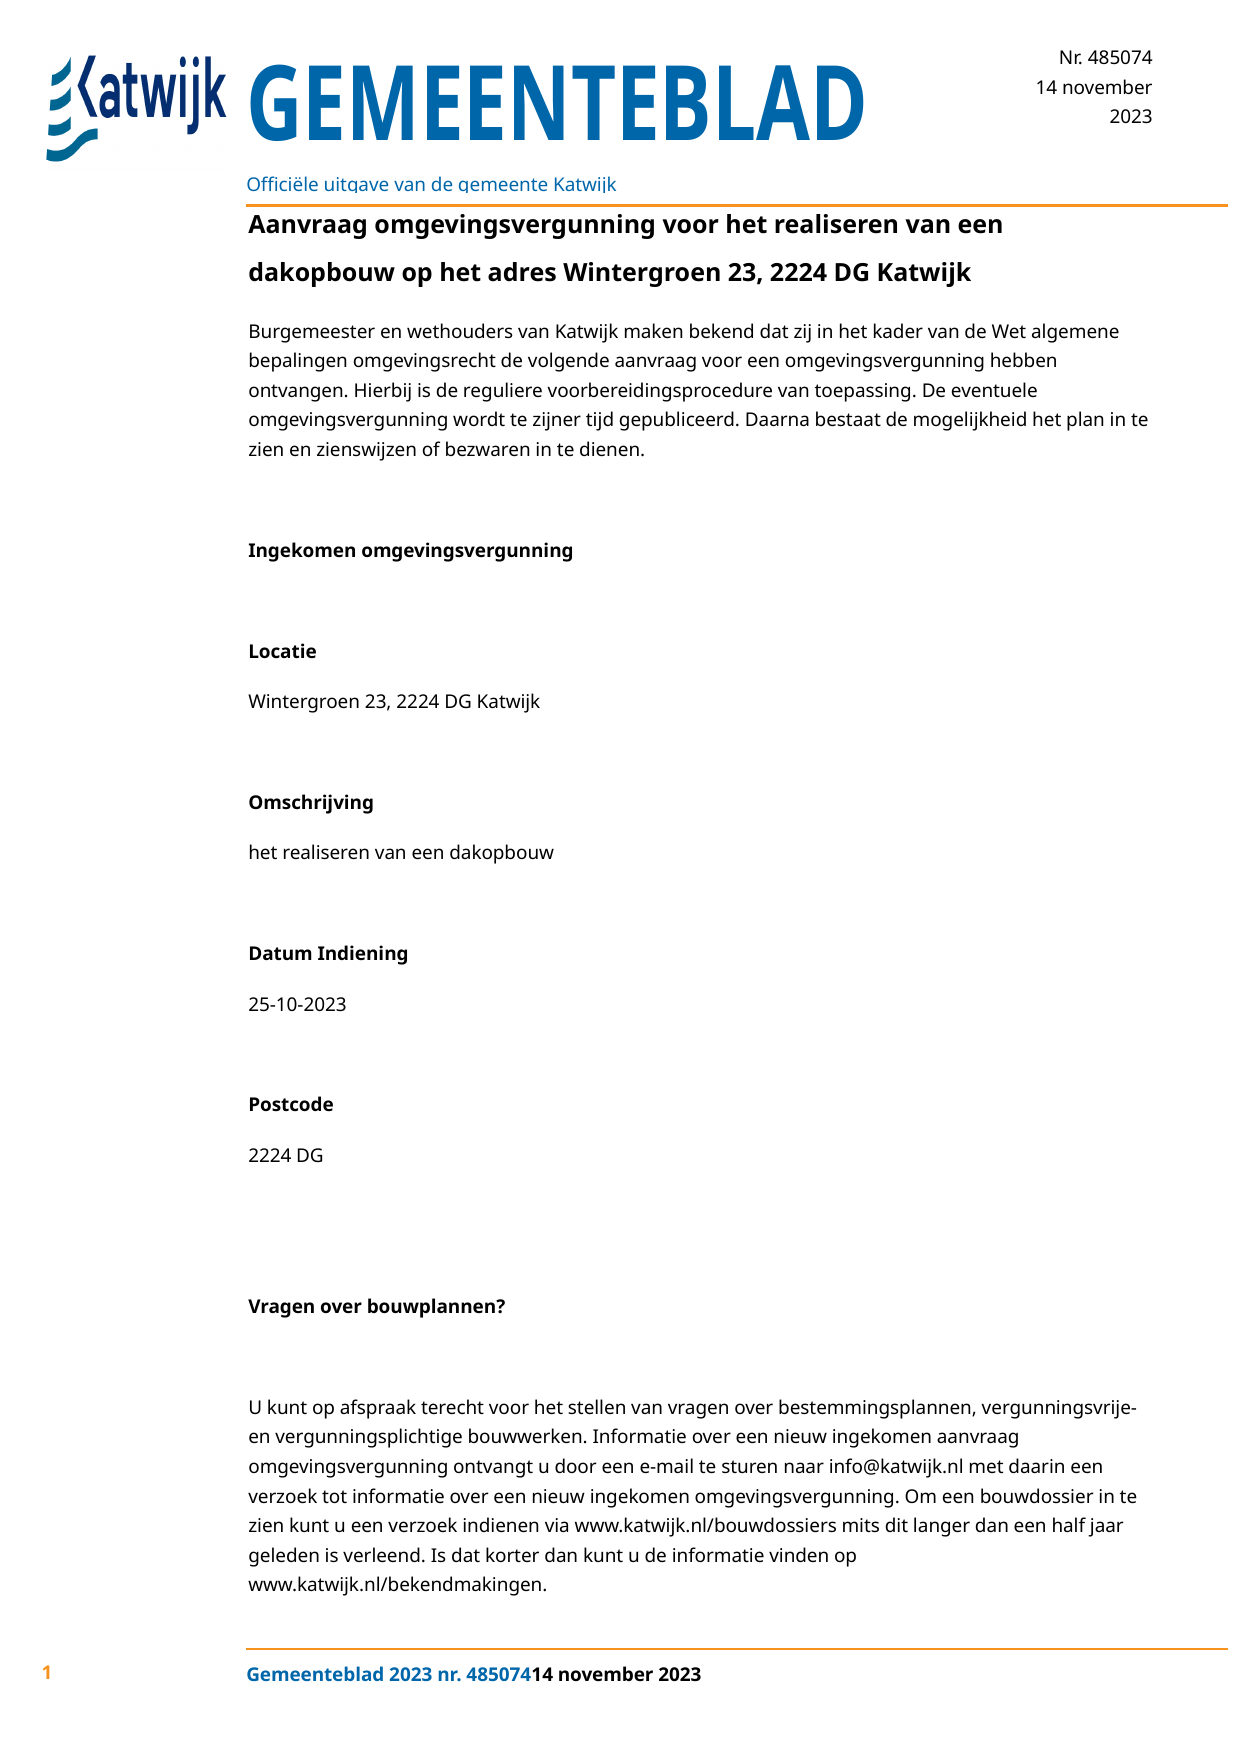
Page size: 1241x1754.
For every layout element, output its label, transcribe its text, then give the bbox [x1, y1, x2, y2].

text Datum Indiening [248, 940, 1152, 966]
text Omschrijving [248, 789, 1152, 815]
text Burgemeester en wethouders van Katwijk maken bekend dat zij in het kader van de Wet algemene bepalingen omgevingsrecht de volgende aanvraag voor een omgevingsvergunning hebben ontvangen. Hierbij is de reguliere voorbereidingsprocedure van toepassing. De eventuele omgevingsvergunning wordt te zijner tijd gepubliceerd. Daarna bestaat de mogelijkheid het plan in te zien en zienswijzen of bezwaren in te dienen. [248, 318, 1152, 462]
text Postcode [248, 1092, 1152, 1117]
picture [41, 47, 231, 172]
text Vragen over bouwplannen? [248, 1293, 1152, 1319]
text Locatie [248, 638, 1152, 664]
text Ingekomen omgevingsvergunning [248, 537, 1152, 563]
text Wintergroen 23, 2224 DG Katwijk [248, 688, 1152, 714]
text 25-10-2023 [248, 991, 1152, 1017]
text Aanvraag omgevingsvergunning voor het realiseren van een dakopbouw op het adres Wintergroen 23, 2224 DG Katwijk [248, 207, 1152, 288]
text 2224 DG [248, 1142, 1152, 1168]
text U kunt op afspraak terecht voor het stellen van vragen over bestemmingsplannen, vergunningsvrije- en vergunningsplichtige bouwwerken. Informatie over een nieuw ingekomen aanvraag omgevingsvergunning ontvangt u door een e-mail te sturen naar info@katwijk.nl met daarin een verzoek tot informatie over een nieuw ingekomen omgevingsvergunning. Om een bouwdossier in te zien kunt u een verzoek indienen via www.katwijk.nl/bouwdossiers mits dit langer dan een half jaar geleden is verleend. Is dat korter dan kunt u de informatie vinden op www.katwijk.nl/bekendmakingen. [248, 1394, 1152, 1597]
text het realiseren van een dakopbouw [248, 839, 1152, 865]
